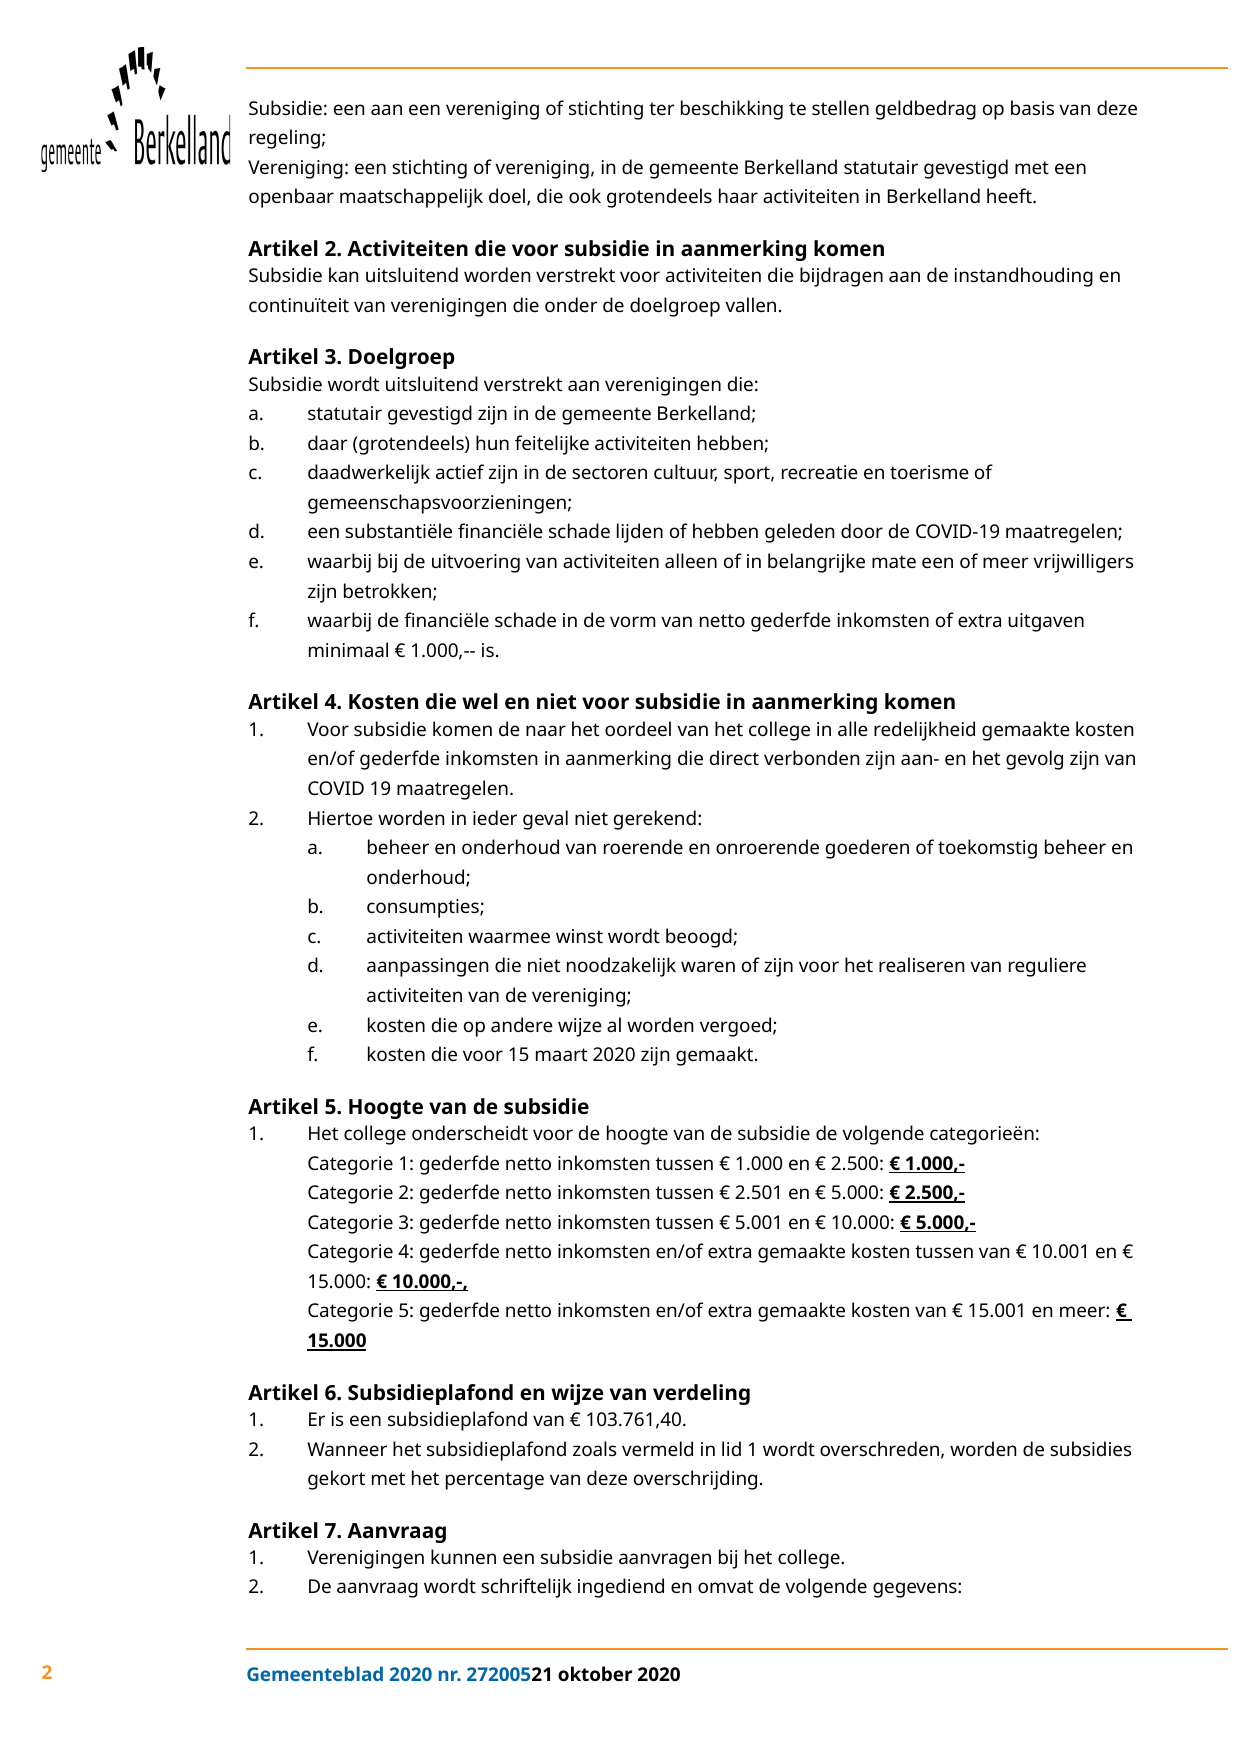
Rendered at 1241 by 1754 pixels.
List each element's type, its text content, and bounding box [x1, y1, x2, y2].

list Het college onderscheidt voor de hoogte van de subsidie de volgende categorieën: [248, 1120, 1152, 1146]
list aanpassingen die niet noodzakelijk waren of zijn voor het realiseren van reguliere activiteiten van de vereniging; [307, 953, 1152, 1008]
list een substantiële financiële schade lijden of hebben geleden door de COVID-19 maatregelen; [248, 519, 1152, 544]
list Categorie 4: gederfde netto inkomsten en/of extra gemaakte kosten tussen van € 10.001 en € 15.000: € 10.000,-, [248, 1238, 1152, 1294]
text Artikel 3. Doelgroep [248, 342, 1152, 371]
list Categorie 3: gederfde netto inkomsten tussen € 5.001 en € 10.000: € 5.000,- [248, 1209, 1152, 1235]
list Er is een subsidieplafond van € 103.761,40. [248, 1406, 1152, 1432]
list kosten die voor 15 maart 2020 zijn gemaakt. [307, 1041, 1152, 1067]
list daar (grotendeels) hun feitelijke activiteiten hebben; [248, 430, 1152, 456]
list De aanvraag wordt schriftelijk ingediend en omvat de volgende gegevens: [248, 1574, 1152, 1599]
list Categorie 5: gederfde netto inkomsten en/of extra gemaakte kosten van € 15.001 en meer: € 15.000 [248, 1298, 1152, 1353]
list consumpties; [307, 893, 1152, 919]
list activiteiten waarmee winst wordt beoogd; [307, 923, 1152, 949]
text Artikel 6. Subsidieplafond en wijze van verdeling [248, 1378, 1152, 1406]
list statutair gevestigd zijn in de gemeente Berkelland; [248, 400, 1152, 426]
text Subsidie: een aan een vereniging of stichting ter beschikking te stellen geldbedrag op basis van deze regeling; [248, 95, 1152, 150]
text Artikel 7. Aanvraag [248, 1516, 1152, 1544]
list Wanneer het subsidieplafond zoals vermeld in lid 1 wordt overschreden, worden de subsidies gekort met het percentage van deze overschrijding. [248, 1436, 1152, 1491]
list kosten die op andere wijze al worden vergoed; [307, 1012, 1152, 1037]
list Categorie 1: gederfde netto inkomsten tussen € 1.000 en € 2.500: € 1.000,- [248, 1150, 1152, 1176]
list waarbij bij de uitvoering van activiteiten alleen of in belangrijke mate een of meer vrijwilligers zijn betrokken; [248, 548, 1152, 604]
text Artikel 2. Activiteiten die voor subsidie in aanmerking komen [248, 234, 1152, 262]
list beheer en onderhoud van roerende en onroerende goederen of toekomstig beheer en onderhoud; [307, 834, 1152, 889]
list Verenigingen kunnen een subsidie aanvragen bij het college. [248, 1544, 1152, 1570]
list Hiertoe worden in ieder geval niet gerekend: [248, 805, 1152, 830]
text Artikel 4. Kosten die wel en niet voor subsidie in aanmerking komen [248, 687, 1152, 716]
list daadwerkelijk actief zijn in de sectoren cultuur, sport, recreatie en toerisme of gemeenschapsvoorzieningen; [248, 459, 1152, 515]
picture [41, 47, 231, 172]
list Categorie 2: gederfde netto inkomsten tussen € 2.501 en € 5.000: € 2.500,- [248, 1179, 1152, 1205]
text Artikel 5. Hoogte van de subsidie [248, 1092, 1152, 1120]
text Vereniging: een stichting of vereniging, in de gemeente Berkelland statutair gevestigd met een openbaar maatschappelijk doel, die ook grotendeels haar activiteiten in Berkelland heeft. [248, 154, 1152, 209]
text Subsidie wordt uitsluitend verstrekt aan verenigingen die: [248, 371, 1152, 397]
list Voor subsidie komen de naar het oordeel van het college in alle redelijkheid gemaakte kosten en/of gederfde inkomsten in aanmerking die direct verbonden zijn aan- en het gevolg zijn van COVID 19 maatregelen. [248, 716, 1152, 801]
text Subsidie kan uitsluitend worden verstrekt voor activiteiten die bijdragen aan de instandhouding en continuïteit van verenigingen die onder de doelgroep vallen. [248, 262, 1152, 318]
list waarbij de financiële schade in de vorm van netto gederfde inkomsten of extra uitgaven minimaal € 1.000,-- is. [248, 607, 1152, 663]
